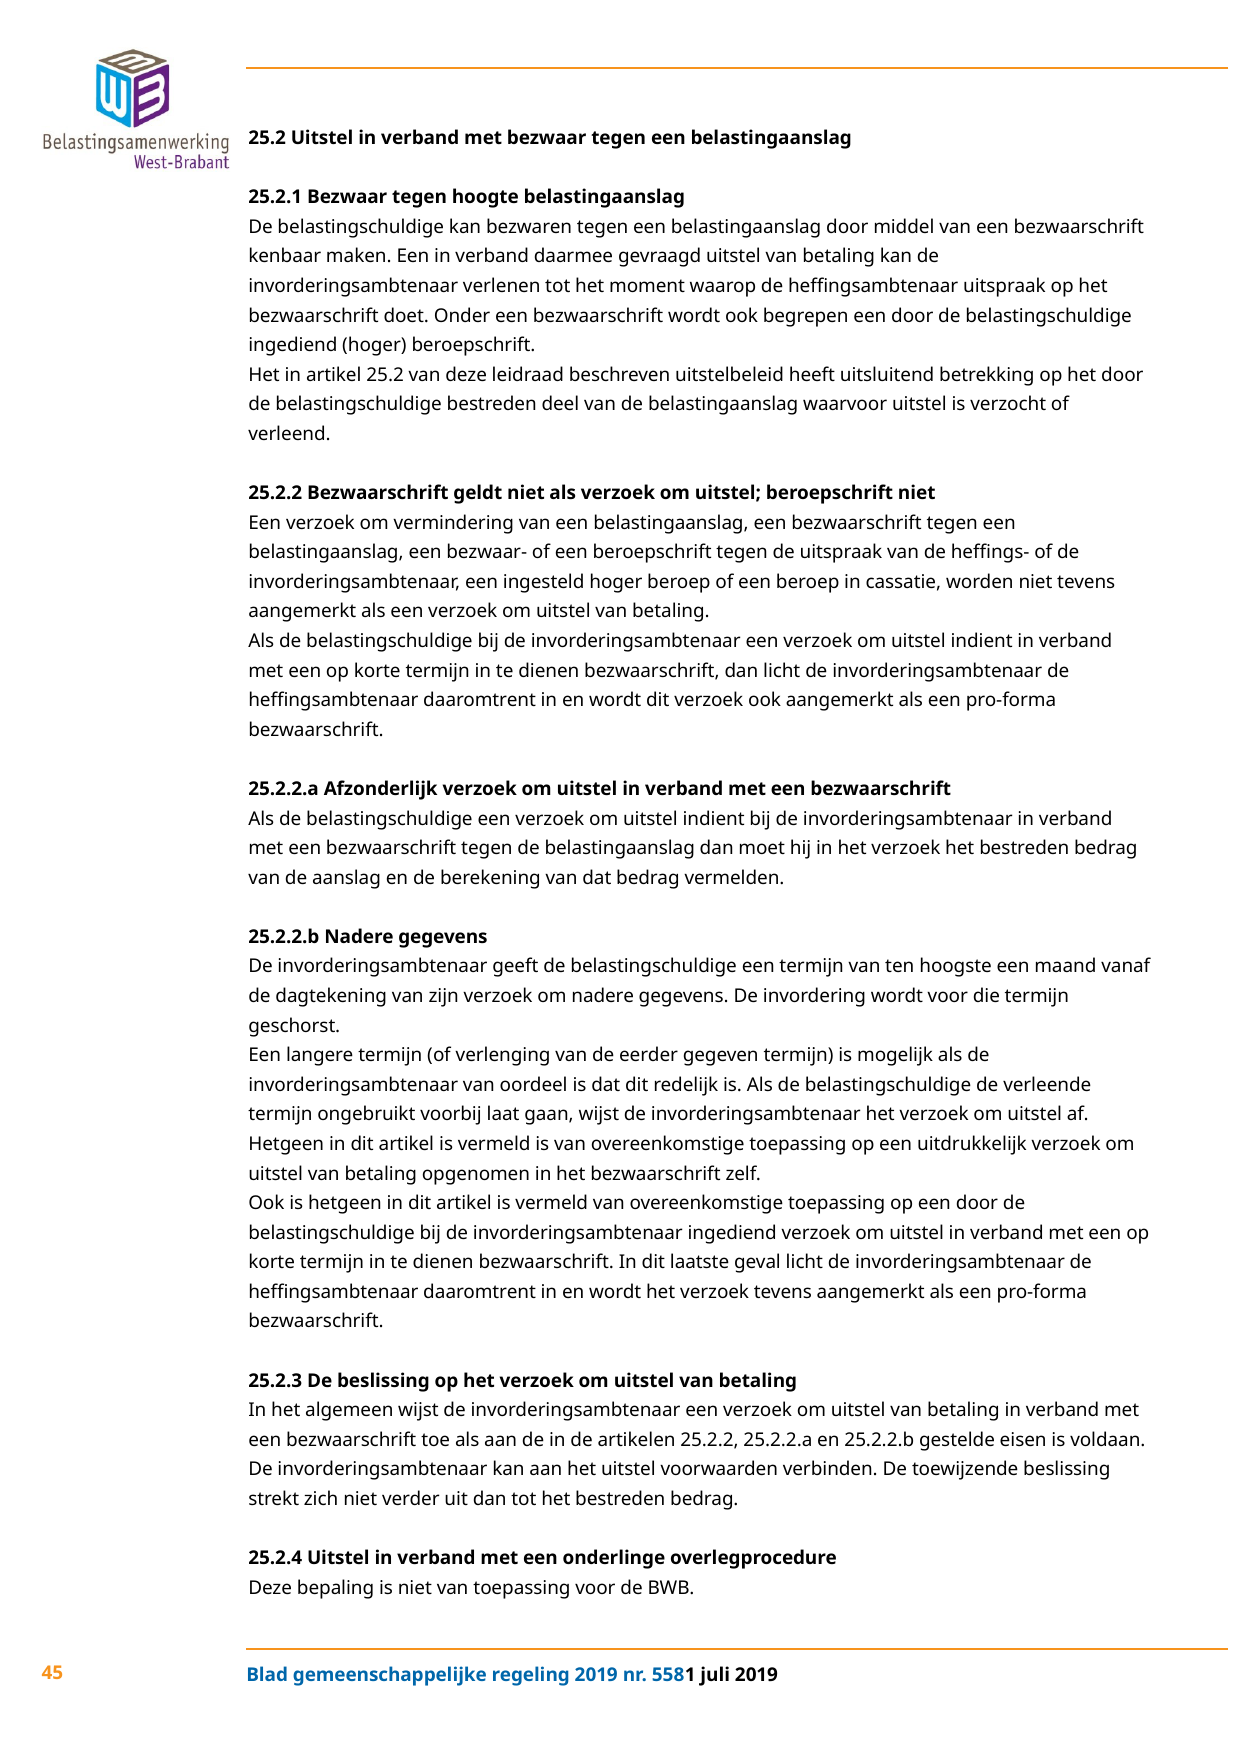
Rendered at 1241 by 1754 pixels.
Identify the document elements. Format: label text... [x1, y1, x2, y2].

text Deze bepaling is niet van toepassing voor de BWB. [248, 1574, 1152, 1600]
text Hetgeen in dit artikel is vermeld is van overeenkomstige toepassing op een uitdrukkelijk verzoek om uitstel van betaling opgenomen in het bezwaarschrift zelf. [248, 1130, 1152, 1186]
text 25.2.2 Bezwaarschrift geldt niet als verzoek om uitstel; beroepschrift niet [248, 479, 1152, 505]
text 25.2.2.a Afzonderlijk verzoek om uitstel in verband met een bezwaarschrift [248, 775, 1152, 801]
text Het in artikel 25.2 van deze leidraad beschreven uitstelbeleid heeft uitsluitend betrekking op het door de belastingschuldige bestreden deel van de belastingaanslag waarvoor uitstel is verzocht of verleend. [248, 361, 1152, 446]
text In het algemeen wijst de invorderingsambtenaar een verzoek om uitstel van betaling in verband met een bezwaarschrift toe als aan de in de artikelen 25.2.2, 25.2.2.a en 25.2.2.b gestelde eisen is voldaan. [248, 1396, 1152, 1452]
text Een langere termijn (of verlenging van de eerder gegeven termijn) is mogelijk als de invorderingsambtenaar van oordeel is dat dit redelijk is. Als de belastingschuldige de verleende termijn ongebruikt voorbij laat gaan, wijst de invorderingsambtenaar het verzoek om uitstel af. [248, 1041, 1152, 1126]
text 25.2.1 Bezwaar tegen hoogte belastingaanslag [248, 183, 1152, 209]
text 25.2.2.b Nadere gegevens [248, 923, 1152, 949]
text 25.2 Uitstel in verband met bezwaar tegen een belastingaanslag [248, 124, 1152, 150]
text De belastingschuldige kan bezwaren tegen een belastingaanslag door middel van een bezwaarschrift kenbaar maken. Een in verband daarmee gevraagd uitstel van betaling kan de invorderingsambtenaar verlenen tot het moment waarop de heffingsambtenaar uitspraak op het bezwaarschrift doet. Onder een bezwaarschrift wordt ook begrepen een door de belastingschuldige ingediend (hoger) beroepschrift. [248, 213, 1152, 357]
text Als de belastingschuldige een verzoek om uitstel indient bij de invorderingsambtenaar in verband met een bezwaarschrift tegen de belastingaanslag dan moet hij in het verzoek het bestreden bedrag van de aanslag en de berekening van dat bedrag vermelden. [248, 805, 1152, 890]
text Ook is hetgeen in dit artikel is vermeld van overeenkomstige toepassing op een door de belastingschuldige bij de invorderingsambtenaar ingediend verzoek om uitstel in verband met een op korte termijn in te dienen bezwaarschrift. In dit laatste geval licht de invorderingsambtenaar de heffingsambtenaar daaromtrent in en wordt het verzoek tevens aangemerkt als een pro-forma bezwaarschrift. [248, 1189, 1152, 1333]
text Als de belastingschuldige bij de invorderingsambtenaar een verzoek om uitstel indient in verband met een op korte termijn in te dienen bezwaarschrift, dan licht de invorderingsambtenaar de heffingsambtenaar daaromtrent in en wordt dit verzoek ook aangemerkt als een pro-forma bezwaarschrift. [248, 627, 1152, 742]
text 25.2.3 De beslissing op het verzoek om uitstel van betaling [248, 1367, 1152, 1393]
text De invorderingsambtenaar geeft de belastingschuldige een termijn van ten hoogste een maand vanaf de dagtekening van zijn verzoek om nadere gegevens. De invordering wordt voor die termijn geschorst. [248, 953, 1152, 1038]
text Een verzoek om vermindering van een belastingaanslag, een bezwaarschrift tegen een belastingaanslag, een bezwaar- of een beroepschrift tegen de uitspraak van de heffings- of de invorderingsambtenaar, een ingesteld hoger beroep of een beroep in cassatie, worden niet tevens aangemerkt als een verzoek om uitstel van betaling. [248, 509, 1152, 623]
picture [41, 47, 231, 172]
text De invorderingsambtenaar kan aan het uitstel voorwaarden verbinden. De toewijzende beslissing strekt zich niet verder uit dan tot het bestreden bedrag. [248, 1456, 1152, 1511]
text 25.2.4 Uitstel in verband met een onderlinge overlegprocedure [248, 1544, 1152, 1570]
